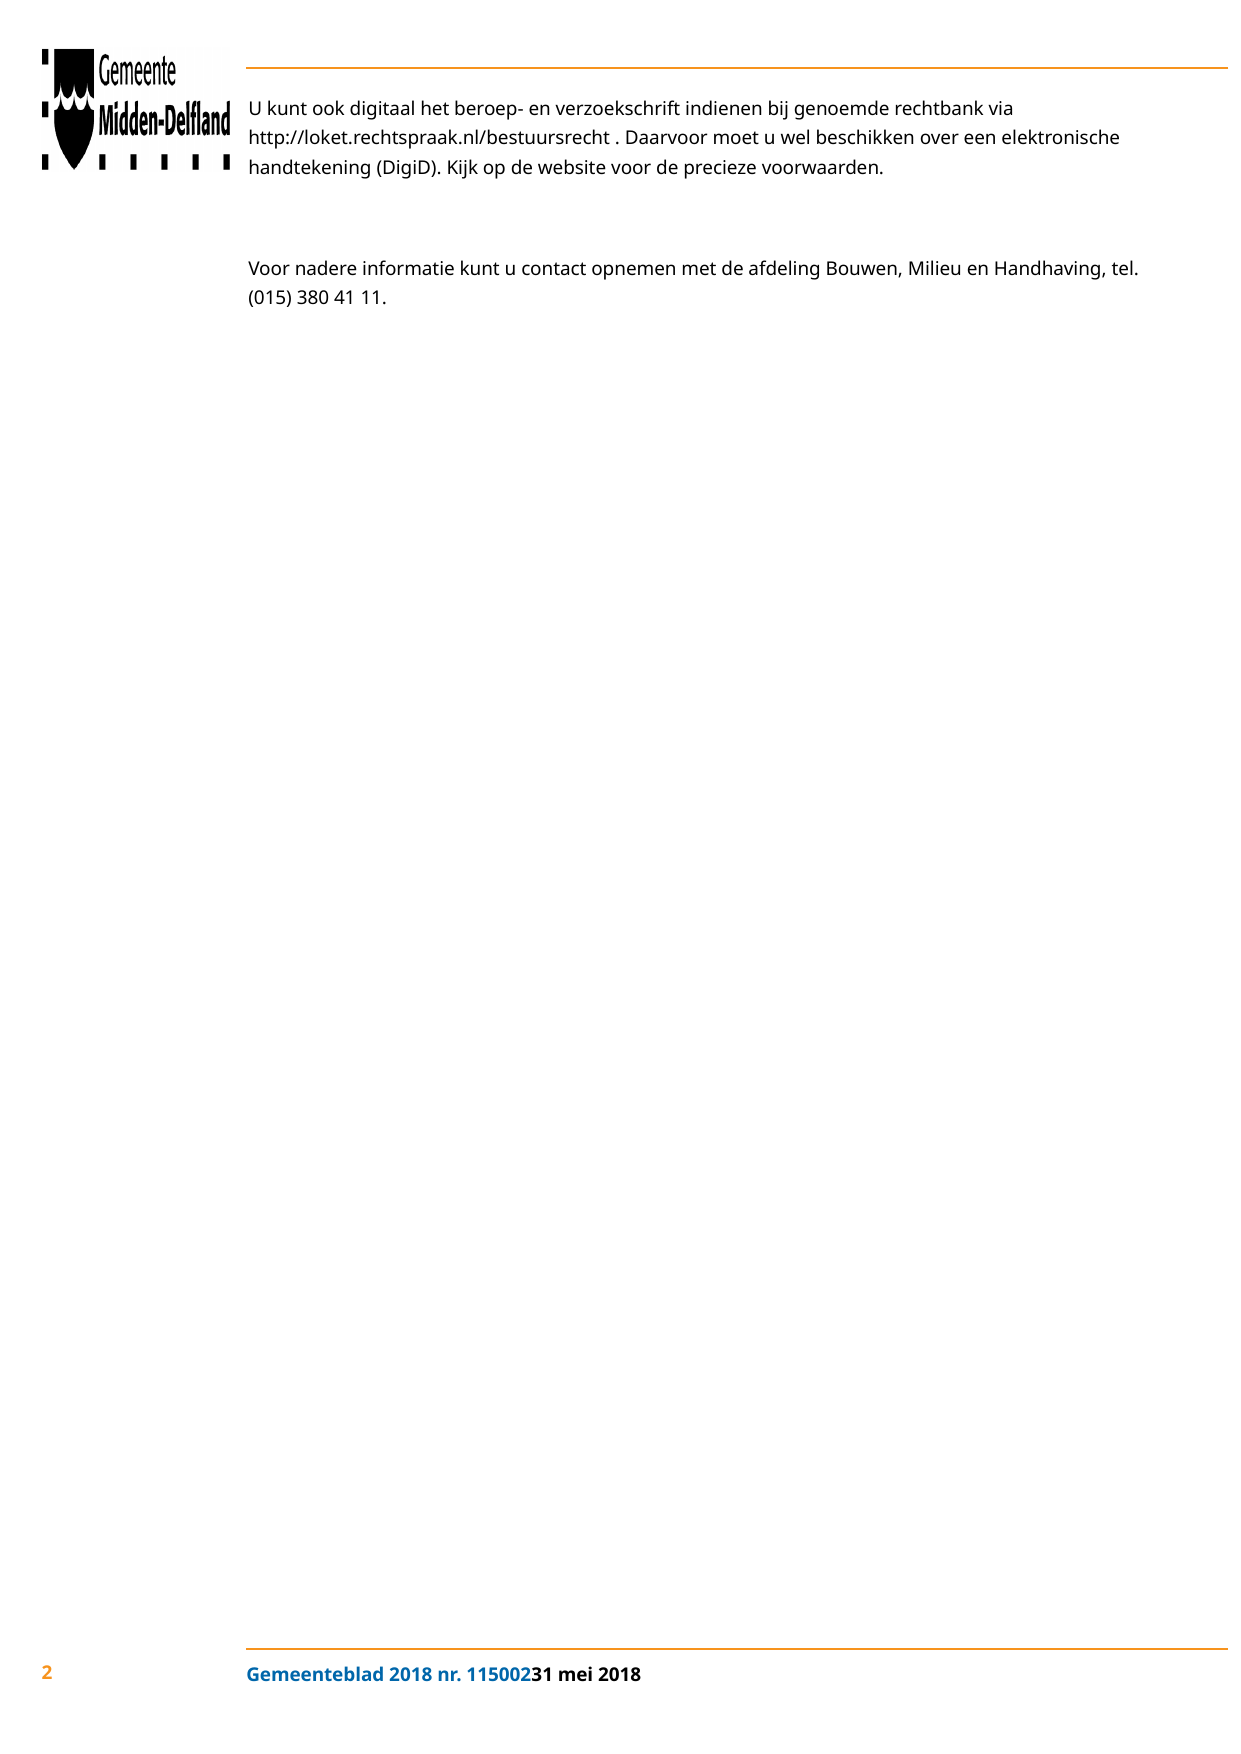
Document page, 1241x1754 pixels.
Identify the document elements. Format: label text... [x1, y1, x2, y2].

picture [41, 47, 231, 172]
text U kunt ook digitaal het beroep- en verzoekschrift indienen bij genoemde rechtbank via http://loket.rechtspraak.nl/bestuursrecht . Daarvoor moet u wel beschikken over een elektronische handtekening (DigiD). Kijk op de website voor de precieze voorwaarden. [248, 95, 1152, 180]
text Voor nadere informatie kunt u contact opnemen met de afdeling Bouwen, Milieu en Handhaving, tel. (015) 380 41 11. [248, 255, 1152, 310]
